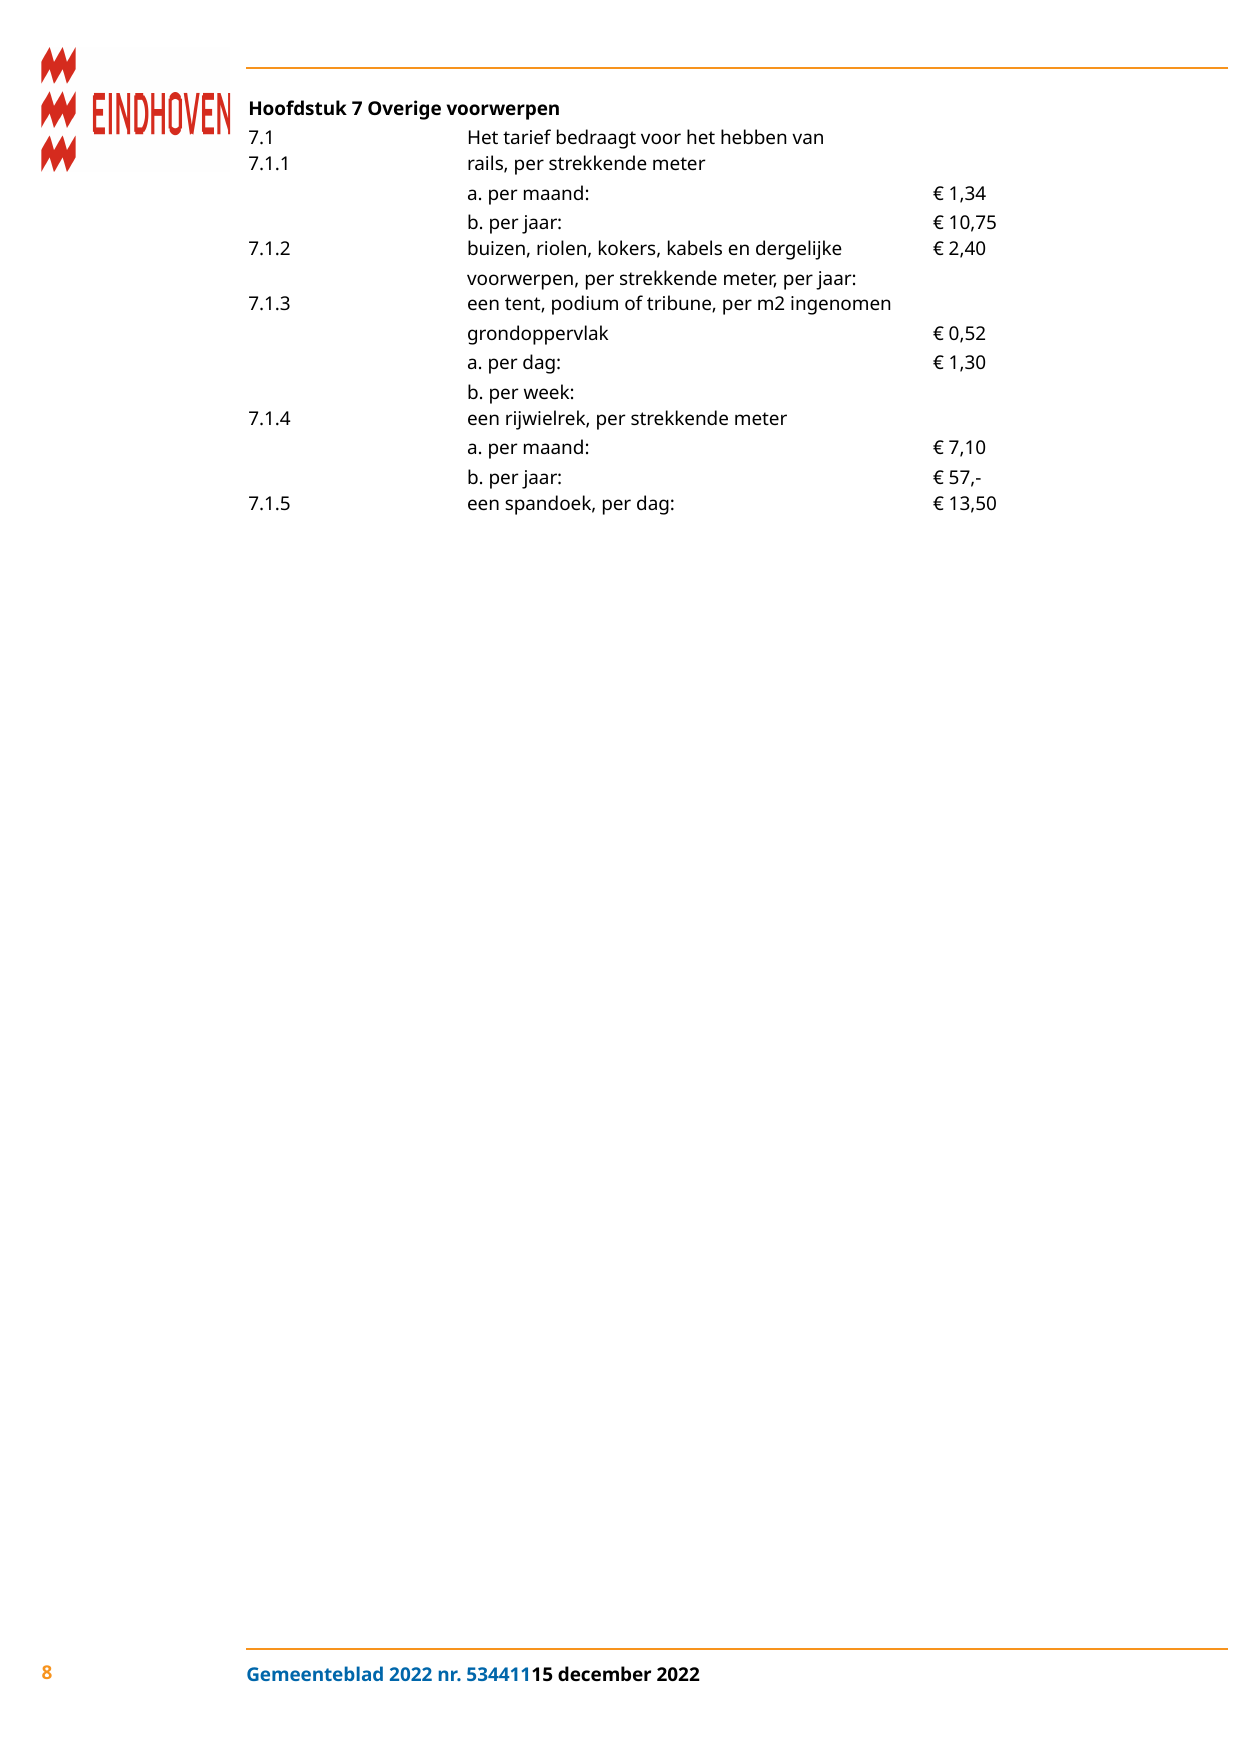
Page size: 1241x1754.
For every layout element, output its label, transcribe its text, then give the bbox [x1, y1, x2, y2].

table_cell € 1,34 € 10,75 [933, 150, 1152, 235]
table_cell € 7,10 € 57,- [933, 405, 1152, 490]
table_cell rails, per strekkende meter a. per maand: b. per jaar: [467, 150, 933, 235]
table_cell € 0,52 € 1,30 [933, 290, 1152, 405]
table_cell een rijwielrek, per strekkende meter a. per maand: b. per jaar: [467, 405, 933, 490]
table_cell € 2,40 [933, 235, 1152, 290]
table_cell 7.1.3 [248, 290, 467, 405]
table_cell 7.1.2 [248, 235, 467, 290]
table_header 7.1 [248, 125, 467, 150]
table_cell 7.1.1 [248, 150, 467, 235]
table_cell € 13,50 [933, 490, 1152, 516]
text Hoofdstuk 7 Overige voorwerpen [248, 95, 1152, 121]
table_cell buizen, riolen, kokers, kabels en dergelijke voorwerpen, per strekkende meter, per jaar: [467, 235, 933, 290]
table_cell een tent, podium of tribune, per m2 ingenomen grondoppervlak a. per dag: b. per week: [467, 290, 933, 405]
table_cell 7.1.4 [248, 405, 467, 490]
table_header Het tarief bedraagt voor het hebben van [467, 125, 1152, 150]
table_cell 7.1.5 [248, 490, 467, 516]
table_cell een spandoek, per dag: [467, 490, 933, 516]
picture [41, 47, 231, 172]
